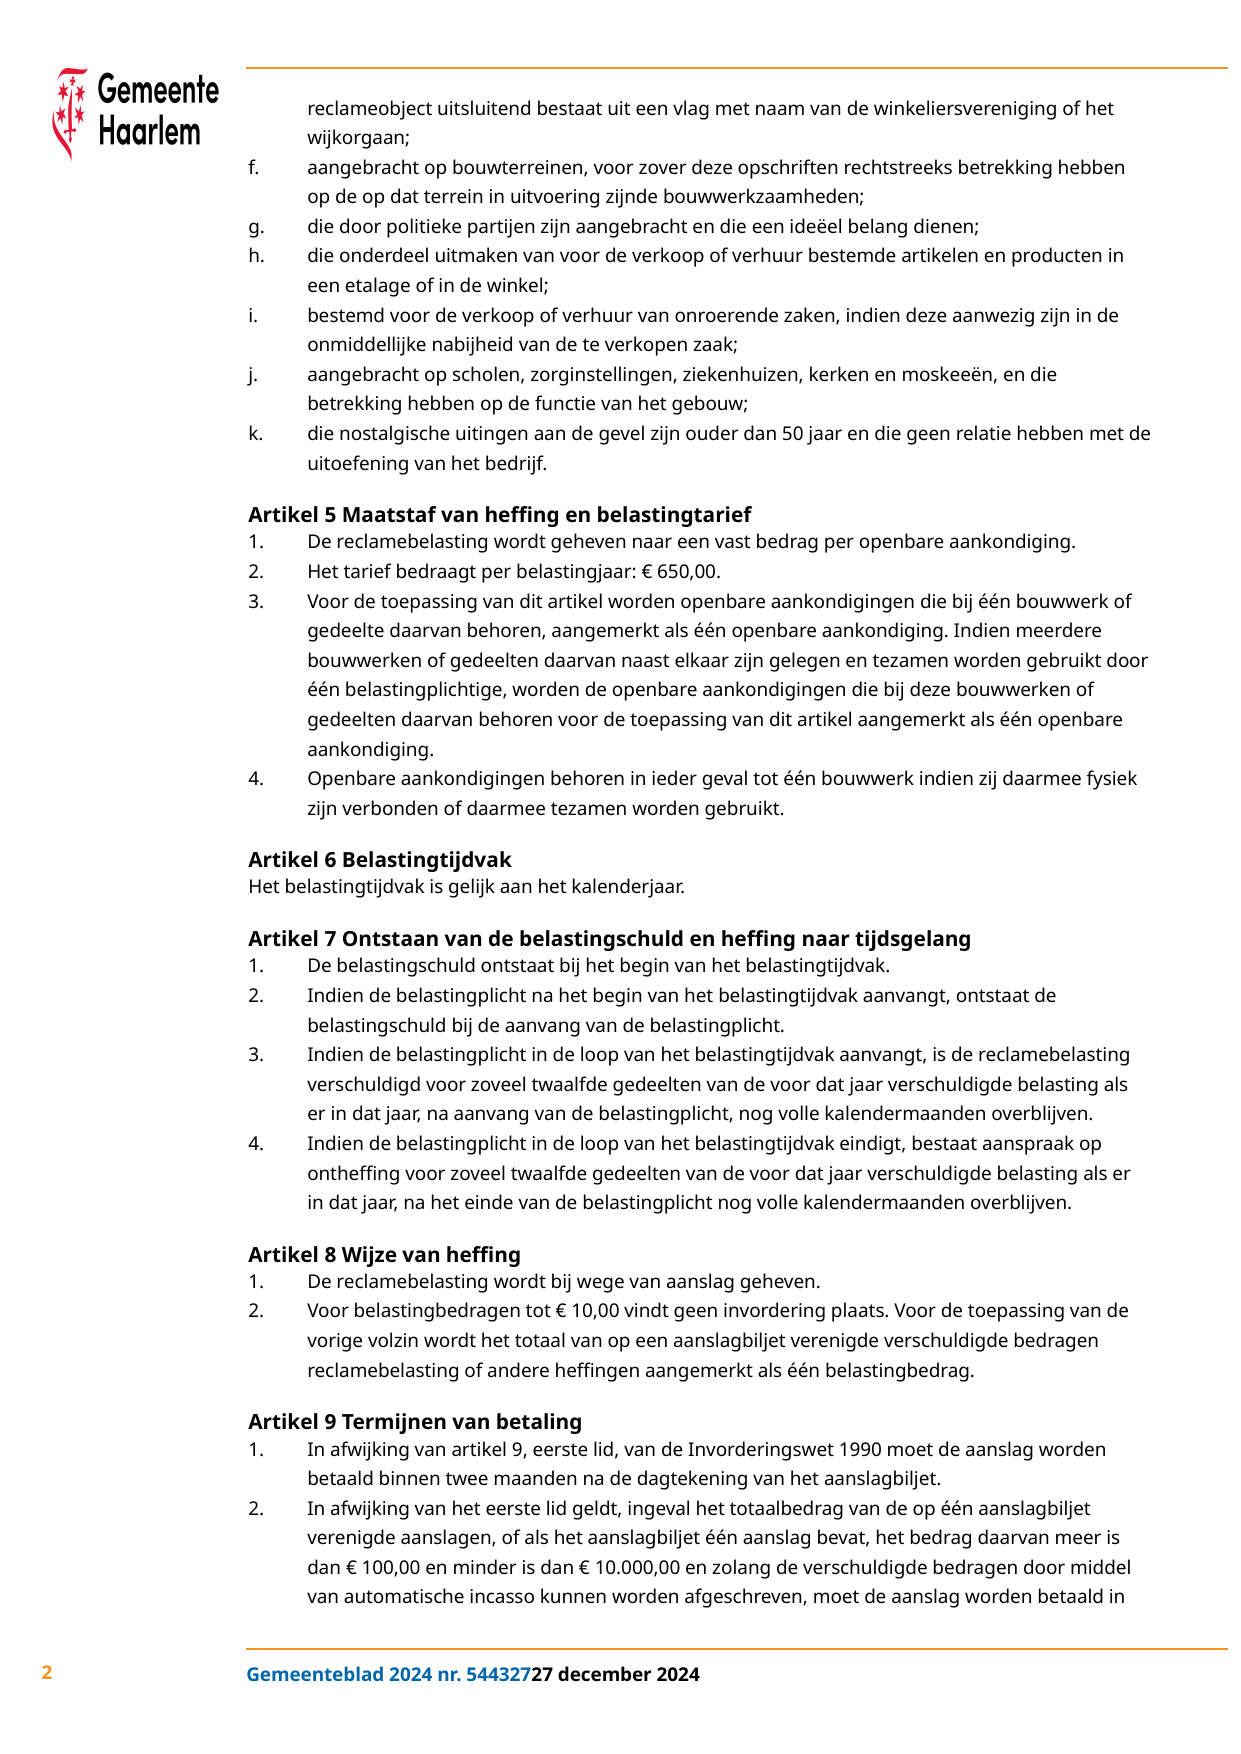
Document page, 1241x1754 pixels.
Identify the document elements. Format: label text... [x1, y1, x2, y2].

text Artikel 5 Maatstaf van heffing en belastingtarief [248, 500, 1152, 529]
picture [41, 47, 231, 172]
list De belastingschuld ontstaat bij het begin van het belastingtijdvak. [248, 953, 1152, 978]
list Indien de belastingplicht in de loop van het belastingtijdvak eindigt, bestaat aanspraak op ontheffing voor zoveel twaalfde gedeelten van de voor dat jaar verschuldigde belasting als er in dat jaar, na het einde van de belastingplicht nog volle kalendermaanden overblijven. [248, 1130, 1152, 1215]
text Artikel 8 Wijze van heffing [248, 1240, 1152, 1268]
list aangebracht op scholen, zorginstellingen, ziekenhuizen, kerken en moskeeën, en die betrekking hebben op de functie van het gebouw; [248, 361, 1152, 416]
list aangebracht op bouwterreinen, voor zover deze opschriften rechtstreeks betrekking hebben op de op dat terrein in uitvoering zijnde bouwwerkzaamheden; [248, 154, 1152, 209]
list die door politieke partijen zijn aangebracht en die een ideëel belang dienen; [248, 213, 1152, 239]
list De reclamebelasting wordt bij wege van aanslag geheven. [248, 1268, 1152, 1294]
list Het tarief bedraagt per belastingjaar: € 650,00. [248, 558, 1152, 584]
text Het belastingtijdvak is gelijk aan het kalenderjaar. [248, 874, 1152, 899]
list die nostalgische uitingen aan de gevel zijn ouder dan 50 jaar en die geen relatie hebben met de uitoefening van het bedrijf. [248, 420, 1152, 476]
text Artikel 7 Ontstaan van de belastingschuld en heffing naar tijdsgelang [248, 924, 1152, 953]
list bestemd voor de verkoop of verhuur van onroerende zaken, indien deze aanwezig zijn in de onmiddellijke nabijheid van de te verkopen zaak; [248, 302, 1152, 357]
list die onderdeel uitmaken van voor de verkoop of verhuur bestemde artikelen en producten in een etalage of in de winkel; [248, 243, 1152, 298]
list In afwijking van artikel 9, eerste lid, van de Invorderingswet 1990 moet de aanslag worden betaald binnen twee maanden na de dagtekening van het aanslagbiljet. [248, 1436, 1152, 1491]
text Artikel 6 Belastingtijdvak [248, 845, 1152, 874]
text Artikel 9 Termijnen van betaling [248, 1407, 1152, 1436]
list Indien de belastingplicht in de loop van het belastingtijdvak aanvangt, is de reclamebelasting verschuldigd voor zoveel twaalfde gedeelten van de voor dat jaar verschuldigde belasting als er in dat jaar, na aanvang van de belastingplicht, nog volle kalendermaanden overblijven. [248, 1041, 1152, 1126]
list In afwijking van het eerste lid geldt, ingeval het totaalbedrag van de op één aanslagbiljet verenigde aanslagen, of als het aanslagbiljet één aanslag bevat, het bedrag daarvan meer is dan € 100,00 en minder is dan € 10.000,00 en zolang de verschuldigde bedragen door middel van automatische incasso kunnen worden afgeschreven, moet de aanslag worden betaald in [248, 1495, 1152, 1609]
list Indien de belastingplicht na het begin van het belastingtijdvak aanvangt, ontstaat de belastingschuld bij de aanvang van de belastingplicht. [248, 982, 1152, 1037]
list Openbare aankondigingen behoren in ieder geval tot één bouwwerk indien zij daarmee fysiek zijn verbonden of daarmee tezamen worden gebruikt. [248, 765, 1152, 821]
list De reclamebelasting wordt geheven naar een vast bedrag per openbare aankondiging. [248, 529, 1152, 554]
list Voor belastingbedragen tot € 10,00 vindt geen invordering plaats. Voor de toepassing van de vorige volzin wordt het totaal van op een aanslagbiljet verenigde verschuldigde bedragen reclamebelasting of andere heffingen aangemerkt als één belastingbedrag. [248, 1298, 1152, 1383]
list reclameobject uitsluitend bestaat uit een vlag met naam van de winkeliersvereniging of het wijkorgaan; [248, 95, 1152, 150]
list Voor de toepassing van dit artikel worden openbare aankondigingen die bij één bouwwerk of gedeelte daarvan behoren, aangemerkt als één openbare aankondiging. Indien meerdere bouwwerken of gedeelten daarvan naast elkaar zijn gelegen en tezamen worden gebruikt door één belastingplichtige, worden de openbare aankondigingen die bij deze bouwwerken of gedeelten daarvan behoren voor de toepassing van dit artikel aangemerkt als één openbare aankondiging. [248, 588, 1152, 761]
